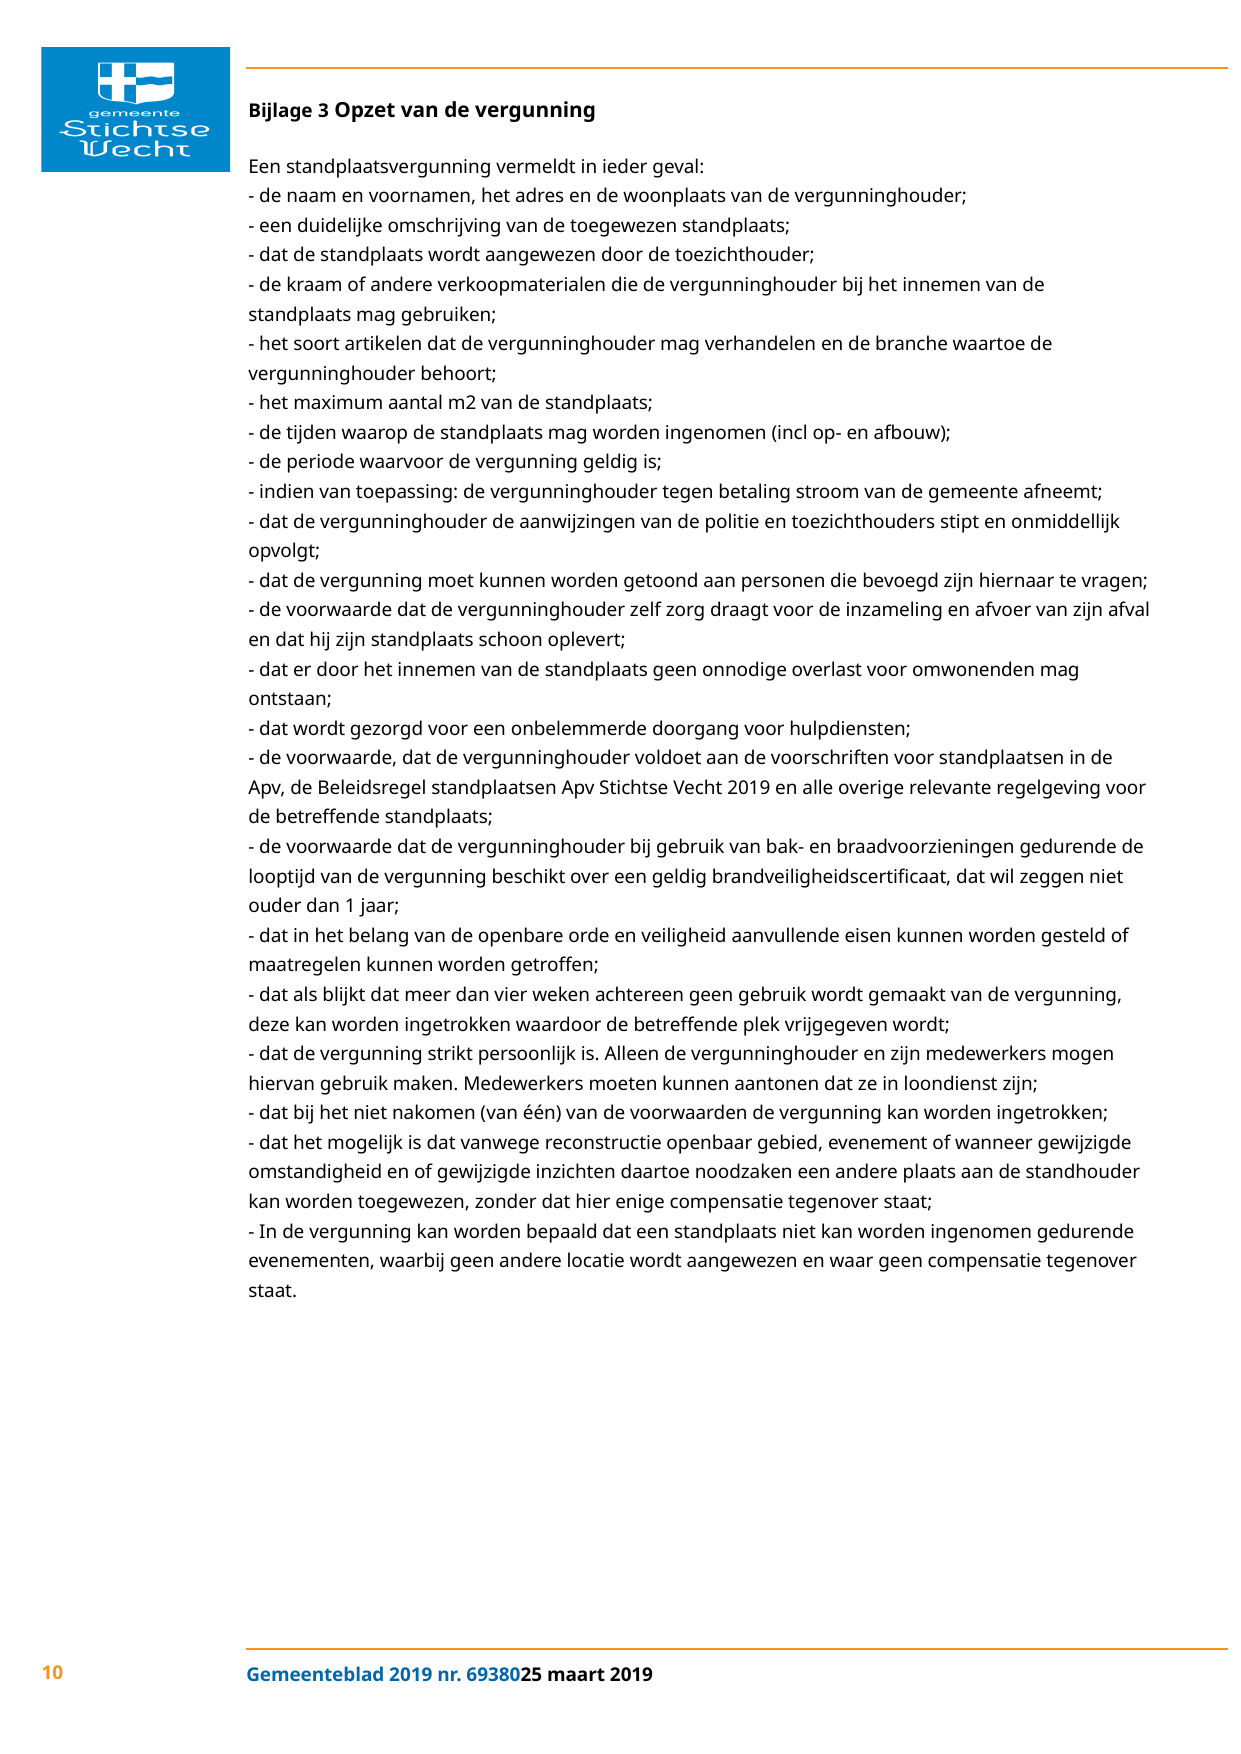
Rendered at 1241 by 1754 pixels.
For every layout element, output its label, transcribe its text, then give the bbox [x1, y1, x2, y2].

text - dat bij het niet nakomen (van één) van de voorwaarden de vergunning kan worden ingetrokken; [248, 1099, 1152, 1125]
text - dat de vergunning strikt persoonlijk is. Alleen de vergunninghouder en zijn medewerkers mogen hiervan gebruik maken. Medewerkers moeten kunnen aantonen dat ze in loondienst zijn; [248, 1040, 1152, 1096]
text - dat er door het innemen van de standplaats geen onnodige overlast voor omwonenden mag ontstaan; [248, 656, 1152, 711]
text - dat wordt gezorgd voor een onbelemmerde doorgang voor hulpdiensten; [248, 715, 1152, 741]
text - de tijden waarop de standplaats mag worden ingenomen (incl op- en afbouw); [248, 419, 1152, 445]
text - de naam en voornamen, het adres en de woonplaats van de vergunninghouder; [248, 182, 1152, 208]
text - de voorwaarde dat de vergunninghouder zelf zorg draagt voor de inzameling en afvoer van zijn afval en dat hij zijn standplaats schoon oplevert; [248, 597, 1152, 652]
text - het maximum aantal m2 van de standplaats; [248, 389, 1152, 415]
text - de kraam of andere verkoopmaterialen die de vergunninghouder bij het innemen van de standplaats mag gebruiken; [248, 271, 1152, 327]
text - de periode waarvoor de vergunning geldig is; [248, 449, 1152, 474]
text - dat de standplaats wordt aangewezen door de toezichthouder; [248, 242, 1152, 267]
picture [99, 63, 135, 101]
text - dat de vergunning moet kunnen worden getoond aan personen die bevoegd zijn hiernaar te vragen; [248, 567, 1152, 593]
text - de voorwaarde dat de vergunninghouder bij gebruik van bak- en braadvoorzieningen gedurende de looptijd van de vergunning beschikt over een geldig brandveiligheidscertificaat, dat wil zeggen niet ouder dan 1 jaar; [248, 833, 1152, 918]
text Een standplaatsvergunning vermeldt in ieder geval: [248, 153, 1152, 179]
text - dat de vergunninghouder de aanwijzingen van de politie en toezichthouders stipt en onmiddellijk opvolgt; [248, 508, 1152, 563]
text - het soort artikelen dat de vergunninghouder mag verhandelen en de branche waartoe de vergunninghouder behoort; [248, 330, 1152, 386]
text - indien van toepassing: de vergunninghouder tegen betaling stroom van de gemeente afneemt; [248, 478, 1152, 504]
text - een duidelijke omschrijving van de toegewezen standplaats; [248, 212, 1152, 238]
text Bijlage 3 Opzet van de vergunning [248, 95, 1152, 123]
picture [137, 63, 174, 103]
text - In de vergunning kan worden bepaald dat een standplaats niet kan worden ingenomen gedurende evenementen, waarbij geen andere locatie wordt aangewezen en waar geen compensatie tegenover staat. [248, 1218, 1152, 1303]
text - dat het mogelijk is dat vanwege reconstructie openbaar gebied, evenement of wanneer gewijzigde omstandigheid en of gewijzigde inzichten daartoe noodzaken een andere plaats aan de standhouder kan worden toegewezen, zonder dat hier enige compensatie tegenover staat; [248, 1129, 1152, 1214]
text - dat in het belang van de openbare orde en veiligheid aanvullende eisen kunnen worden gesteld of maatregelen kunnen worden getroffen; [248, 922, 1152, 977]
text - de voorwaarde, dat de vergunninghouder voldoet aan de voorschriften voor standplaatsen in de Apv, de Beleidsregel standplaatsen Apv Stichtse Vecht 2019 en alle overige relevante regelgeving voor de betreffende standplaats; [248, 744, 1152, 829]
text - dat als blijkt dat meer dan vier weken achtereen geen gebruik wordt gemaakt van de vergunning, deze kan worden ingetrokken waardoor de betreffende plek vrijgegeven wordt; [248, 981, 1152, 1037]
